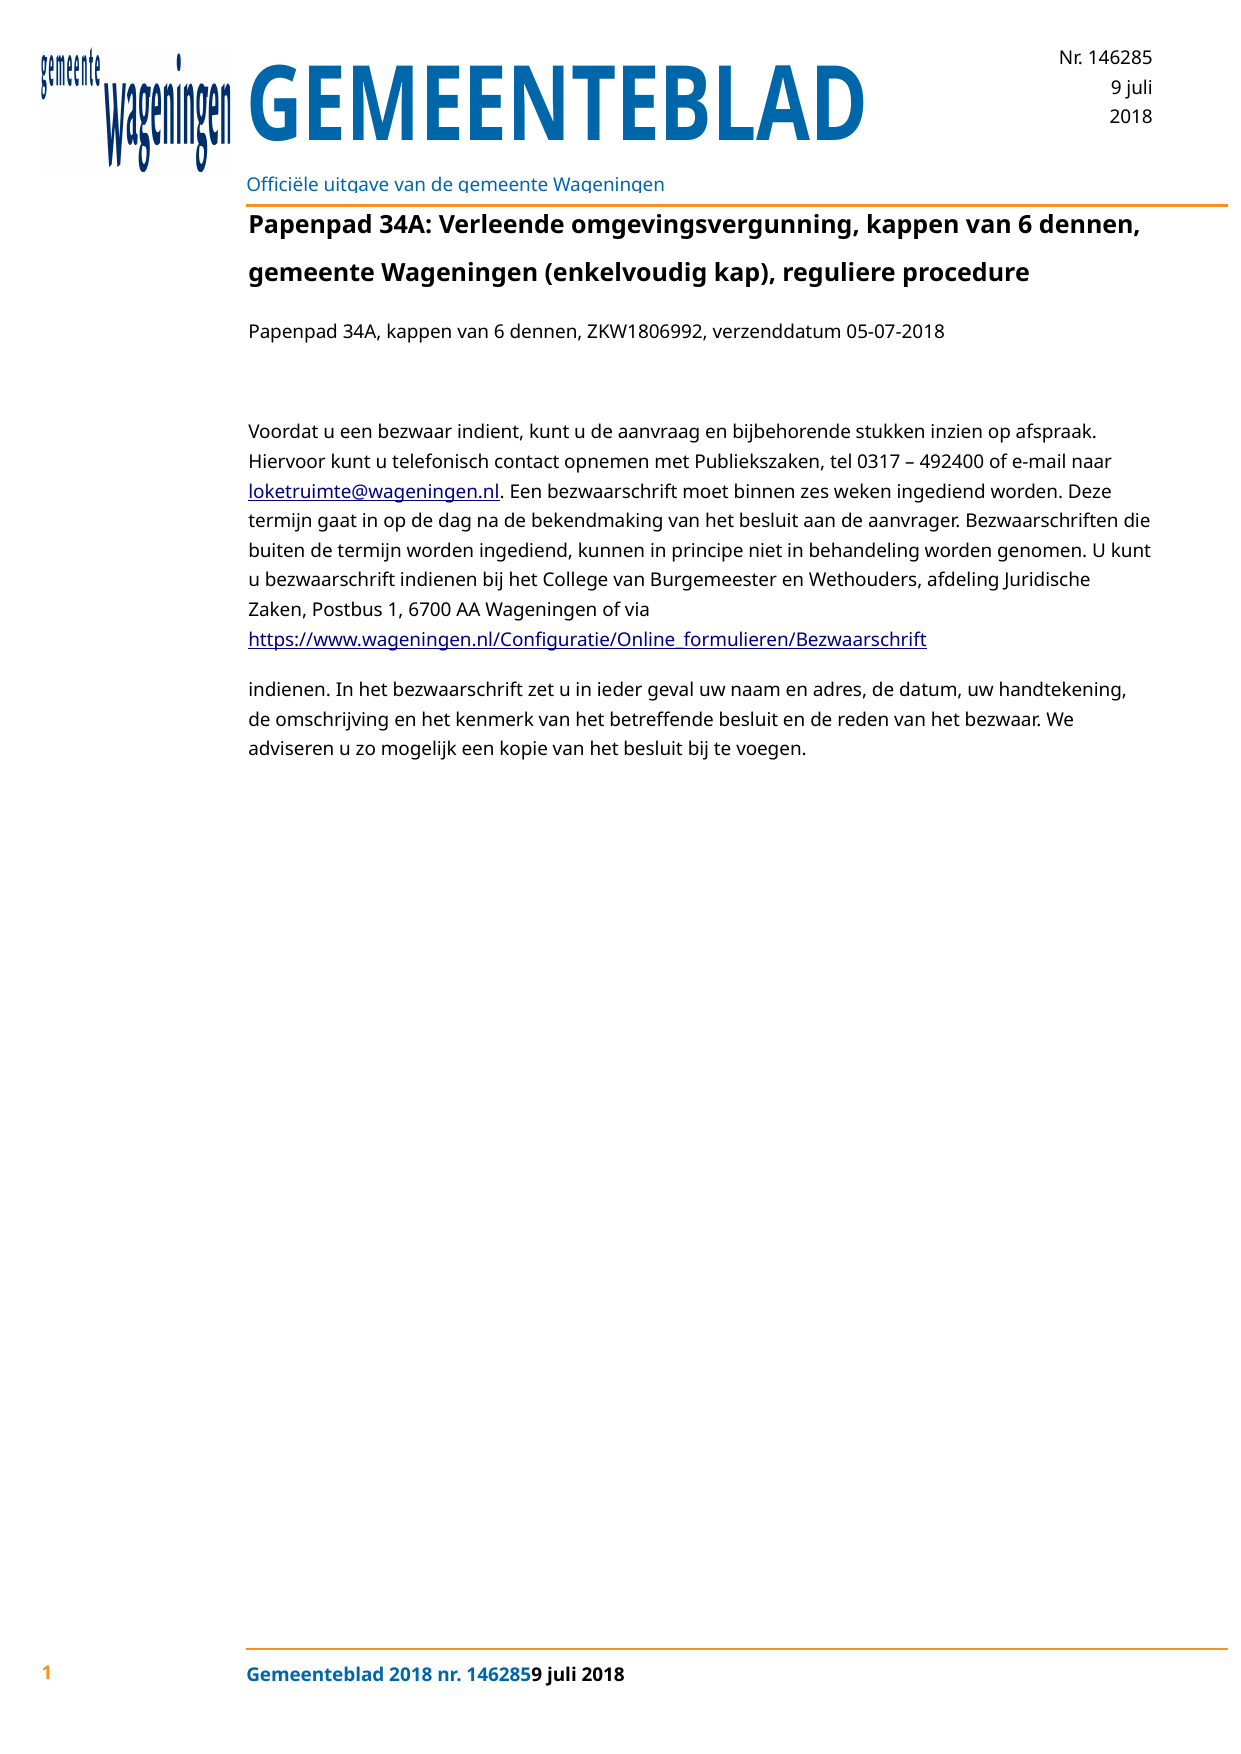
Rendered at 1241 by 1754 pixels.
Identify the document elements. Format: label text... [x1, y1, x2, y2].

picture [41, 47, 231, 172]
text Papenpad 34A: Verleende omgevingsvergunning, kappen van 6 dennen, gemeente Wageningen (enkelvoudig kap), reguliere procedure [248, 207, 1152, 288]
text Voordat u een bezwaar indient, kunt u de aanvraag en bijbehorende stukken inzien op afspraak. Hiervoor kunt u telefonisch contact opnemen met Publiekszaken, tel 0317 – 492400 of e-mail naar loketruimte@wageningen.nl. Een bezwaarschrift moet binnen zes weken ingediend worden. Deze termijn gaat in op de dag na de bekendmaking van het besluit aan de aanvrager. Bezwaarschriften die buiten de termijn worden ingediend, kunnen in principe niet in behandeling worden genomen. U kunt u bezwaarschrift indienen bij het College van Burgemeester en Wethouders, afdeling Juridische Zaken, Postbus 1, 6700 AA Wageningen of via https://www.wageningen.nl/Configuratie/Online_formulieren/Bezwaarschrift [248, 419, 1152, 652]
text indienen. In het bezwaarschrift zet u in ieder geval uw naam en adres, de datum, uw handtekening, de omschrijving en het kenmerk van het betreffende besluit en de reden van het bezwaar. We adviseren u zo mogelijk een kopie van het besluit bij te voegen. [248, 676, 1152, 761]
text Papenpad 34A, kappen van 6 dennen, ZKW1806992, verzenddatum 05-07-2018 [248, 318, 1152, 344]
